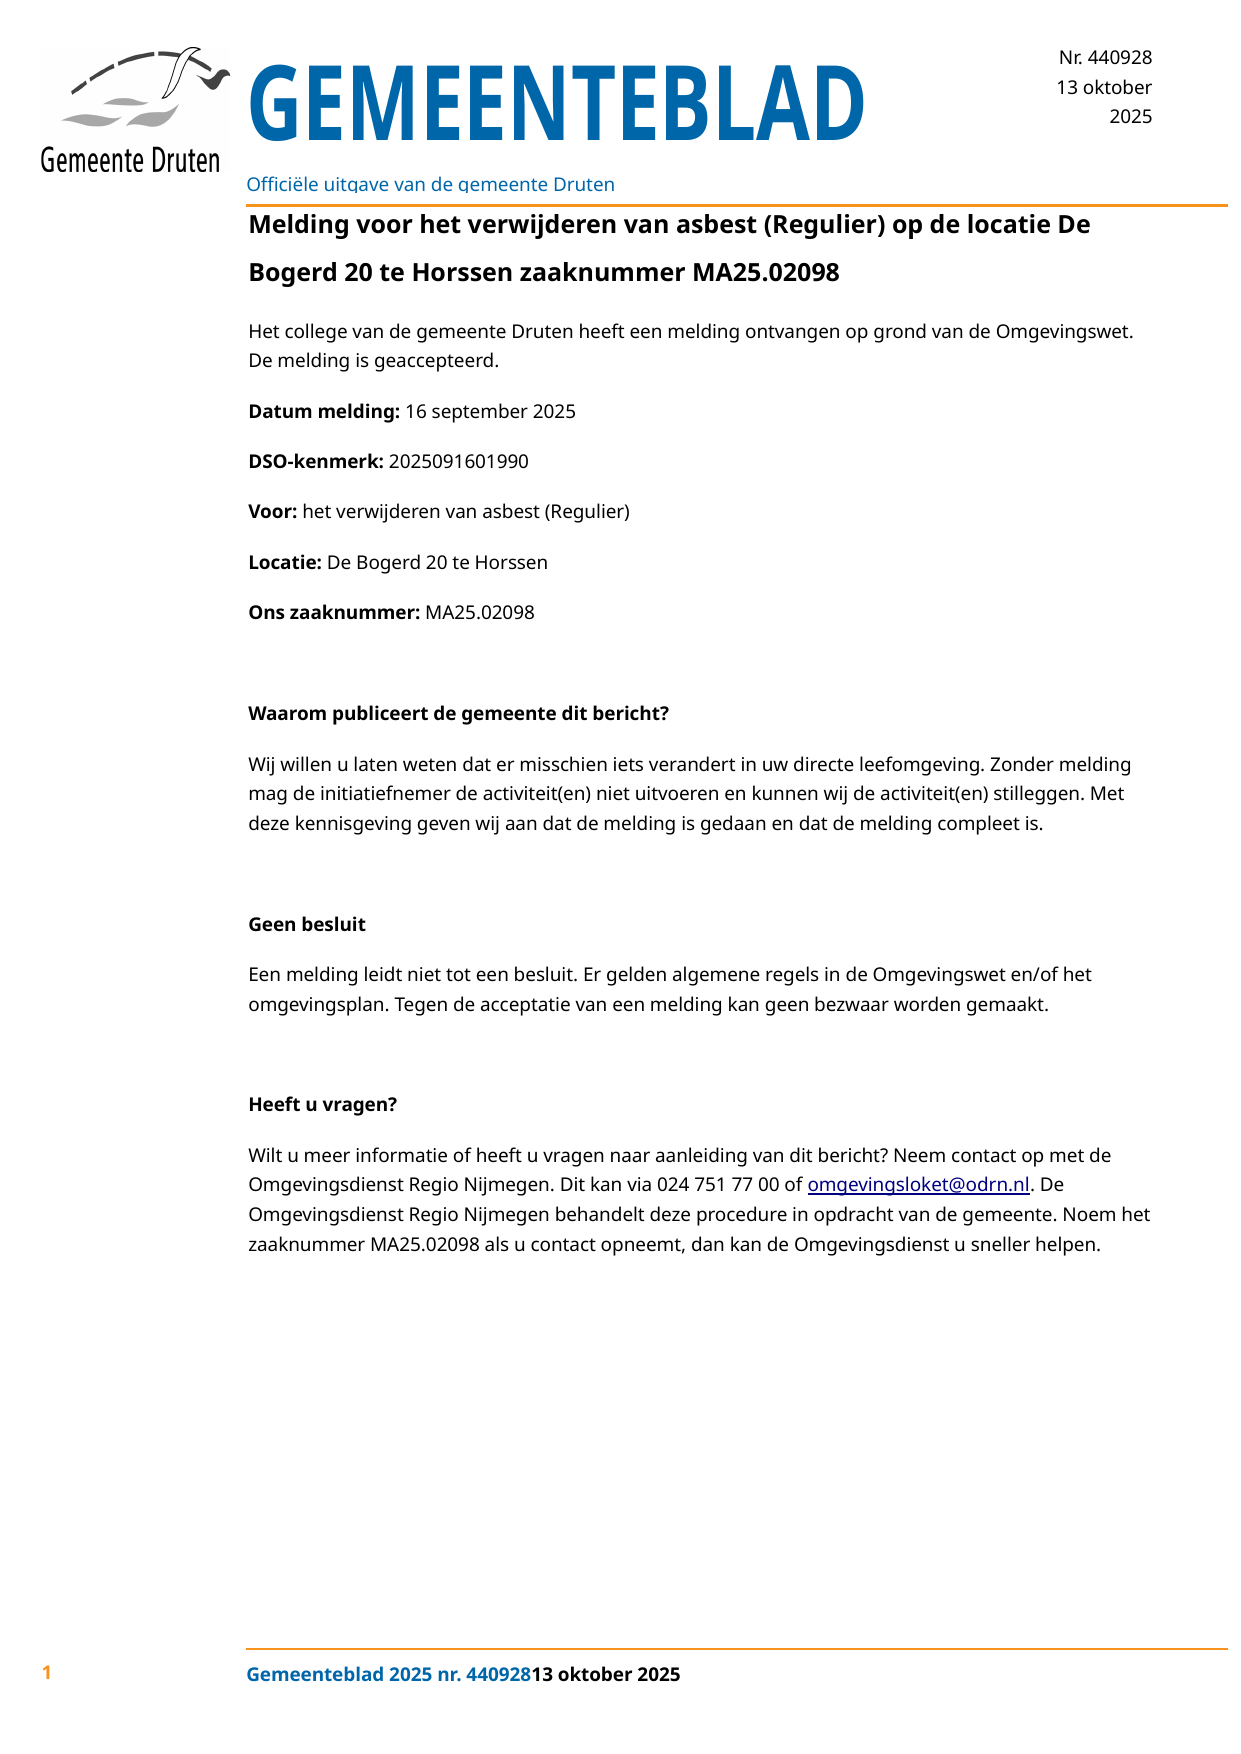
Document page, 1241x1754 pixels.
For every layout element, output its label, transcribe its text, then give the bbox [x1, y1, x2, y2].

text Voor: het verwijderen van asbest (Regulier) [248, 499, 1152, 524]
text Geen besluit [248, 911, 1152, 937]
text Ons zaaknummer: MA25.02098 [248, 599, 1152, 625]
text Heeft u vragen? [248, 1092, 1152, 1117]
text Wij willen u laten weten dat er misschien iets verandert in uw directe leefomgeving. Zonder melding mag de initiatiefnemer de activiteit(en) niet uitvoeren en kunnen wij de activiteit(en) stilleggen. Met deze kennisgeving geven wij aan dat de melding is gedaan en dat de melding compleet is. [248, 751, 1152, 836]
text Wilt u meer informatie of heeft u vragen naar aanleiding van dit bericht? Neem contact op met de Omgevingsdienst Regio Nijmegen. Dit kan via 024 751 77 00 of omgevingsloket@odrn.nl. De Omgevingsdienst Regio Nijmegen behandelt deze procedure in opdracht van de gemeente. Noem het zaaknummer MA25.02098 als u contact opneemt, dan kan de Omgevingsdienst u sneller helpen. [248, 1142, 1152, 1257]
picture [41, 47, 231, 172]
text Een melding leidt niet tot een besluit. Er gelden algemene regels in de Omgevingswet en/of het omgevingsplan. Tegen de acceptatie van een melding kan geen bezwaar worden gemaakt. [248, 961, 1152, 1017]
text DSO-kenmerk: 2025091601990 [248, 448, 1152, 474]
text Waarom publiceert de gemeente dit bericht? [248, 700, 1152, 726]
text Locatie: De Bogerd 20 te Horssen [248, 549, 1152, 575]
text Melding voor het verwijderen van asbest (Regulier) op de locatie De Bogerd 20 te Horssen zaaknummer MA25.02098 [248, 207, 1152, 288]
text Het college van de gemeente Druten heeft een melding ontvangen op grond van de Omgevingswet. De melding is geaccepteerd. [248, 318, 1152, 373]
text Datum melding: 16 september 2025 [248, 398, 1152, 424]
